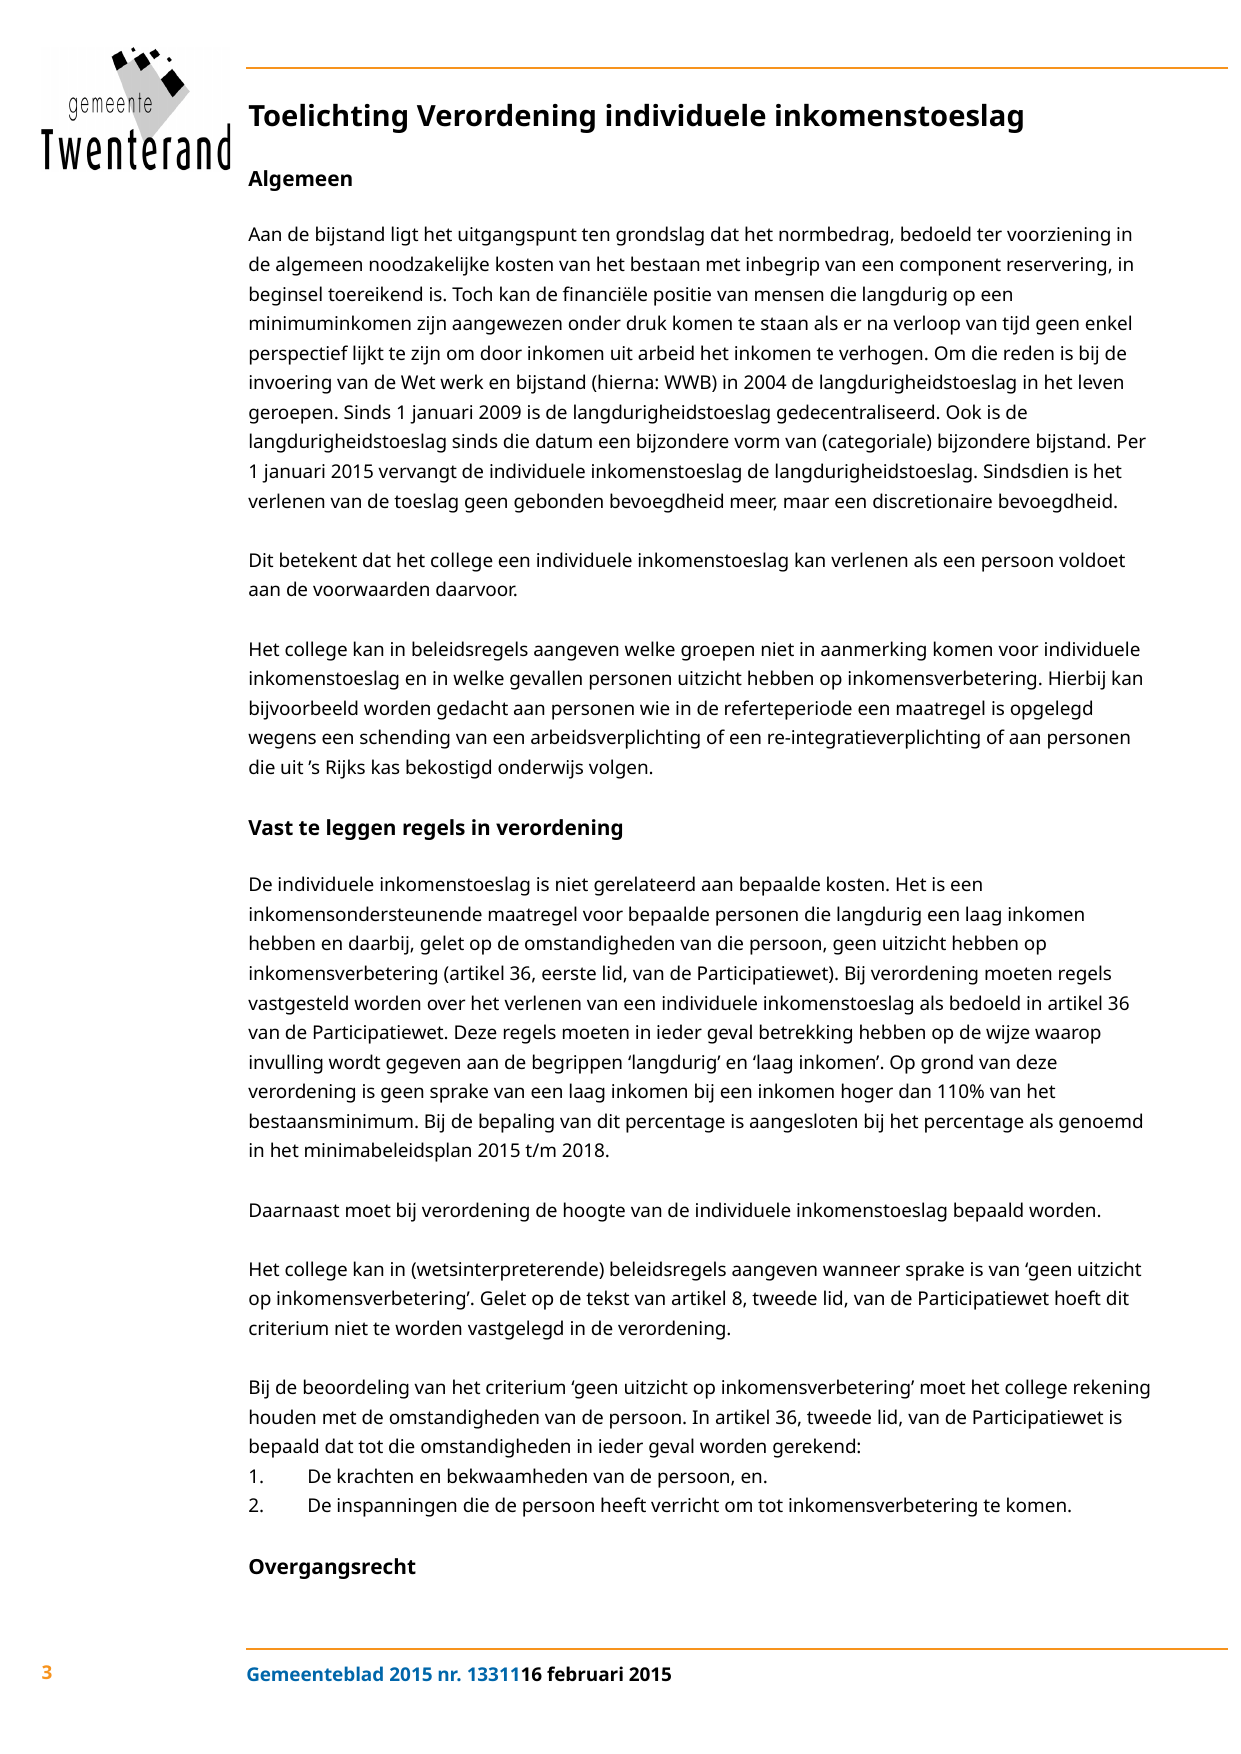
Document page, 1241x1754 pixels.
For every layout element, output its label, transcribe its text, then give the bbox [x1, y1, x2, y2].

text Bij de beoordeling van het criterium ‘geen uitzicht op inkomensverbetering’ moet het college rekening houden met de omstandigheden van de persoon. In artikel 36, tweede lid, van de Participatiewet is bepaald dat tot die omstandigheden in ieder geval worden gerekend: [248, 1374, 1152, 1459]
picture [41, 47, 231, 172]
text De individuele inkomenstoeslag is niet gerelateerd aan bepaalde kosten. Het is een inkomensondersteunende maatregel voor bepaalde personen die langdurig een laag inkomen hebben en daarbij, gelet op de omstandigheden van die persoon, geen uitzicht hebben op inkomensverbetering (artikel 36, eerste lid, van de Participatiewet). Bij verordening moeten regels vastgesteld worden over het verlenen van een individuele inkomenstoeslag als bedoeld in artikel 36 van de Participatiewet. Deze regels moeten in ieder geval betrekking hebben op de wijze waarop invulling wordt gegeven aan de begrippen ‘langdurig’ en ‘laag inkomen’. Op grond van deze verordening is geen sprake van een laag inkomen bij een inkomen hoger dan 110% van het bestaansminimum. Bij de bepaling van dit percentage is aangesloten bij het percentage als genoemd in het minimabeleidsplan 2015 t/m 2018. [248, 871, 1152, 1163]
text Toelichting Verordening individuele inkomenstoeslag [248, 95, 1152, 134]
text Aan de bijstand ligt het uitgangspunt ten grondslag dat het normbedrag, bedoeld ter voorziening in de algemeen noodzakelijke kosten van het bestaan met inbegrip van een component reservering, in beginsel toereikend is. Toch kan de financiële positie van mensen die langdurig op een minimuminkomen zijn aangewezen onder druk komen te staan als er na verloop van tijd geen enkel perspectief lijkt te zijn om door inkomen uit arbeid het inkomen te verhogen. Om die reden is bij de invoering van de Wet werk en bijstand (hierna: WWB) in 2004 de langdurigheidstoeslag in het leven geroepen. Sinds 1 januari 2009 is de langdurigheidstoeslag gedecentraliseerd. Ook is de langdurigheidstoeslag sinds die datum een bijzondere vorm van (categoriale) bijzondere bijstand. Per 1 januari 2015 vervangt de individuele inkomenstoeslag de langdurigheidstoeslag. Sindsdien is het verlenen van de toeslag geen gebonden bevoegdheid meer, maar een discretionaire bevoegdheid. [248, 222, 1152, 514]
list De inspanningen die de persoon heeft verricht om tot inkomensverbetering te komen. [248, 1493, 1152, 1518]
text Vast te leggen regels in verordening [248, 813, 1152, 842]
text Het college kan in beleidsregels aangeven welke groepen niet in aanmerking komen voor individuele inkomenstoeslag en in welke gevallen personen uitzicht hebben op inkomensverbetering. Hierbij kan bijvoorbeeld worden gedacht aan personen wie in de referteperiode een maatregel is opgelegd wegens een schending van een arbeidsverplichting of een re-integratieverplichting of aan personen die uit ’s Rijks kas bekostigd onderwijs volgen. [248, 636, 1152, 780]
text Algemeen [248, 164, 1152, 192]
text Overgangsrecht [248, 1552, 1152, 1580]
text Dit betekent dat het college een individuele inkomenstoeslag kan verlenen als een persoon voldoet aan de voorwaarden daarvoor. [248, 547, 1152, 602]
text Het college kan in (wetsinterpreterende) beleidsregels aangeven wanneer sprake is van ‘geen uitzicht op inkomensverbetering’. Gelet op de tekst van artikel 8, tweede lid, van de Participatiewet hoeft dit criterium niet te worden vastgelegd in de verordening. [248, 1256, 1152, 1341]
text Daarnaast moet bij verordening de hoogte van de individuele inkomenstoeslag bepaald worden. [248, 1197, 1152, 1222]
list De krachten en bekwaamheden van de persoon, en. [248, 1463, 1152, 1489]
